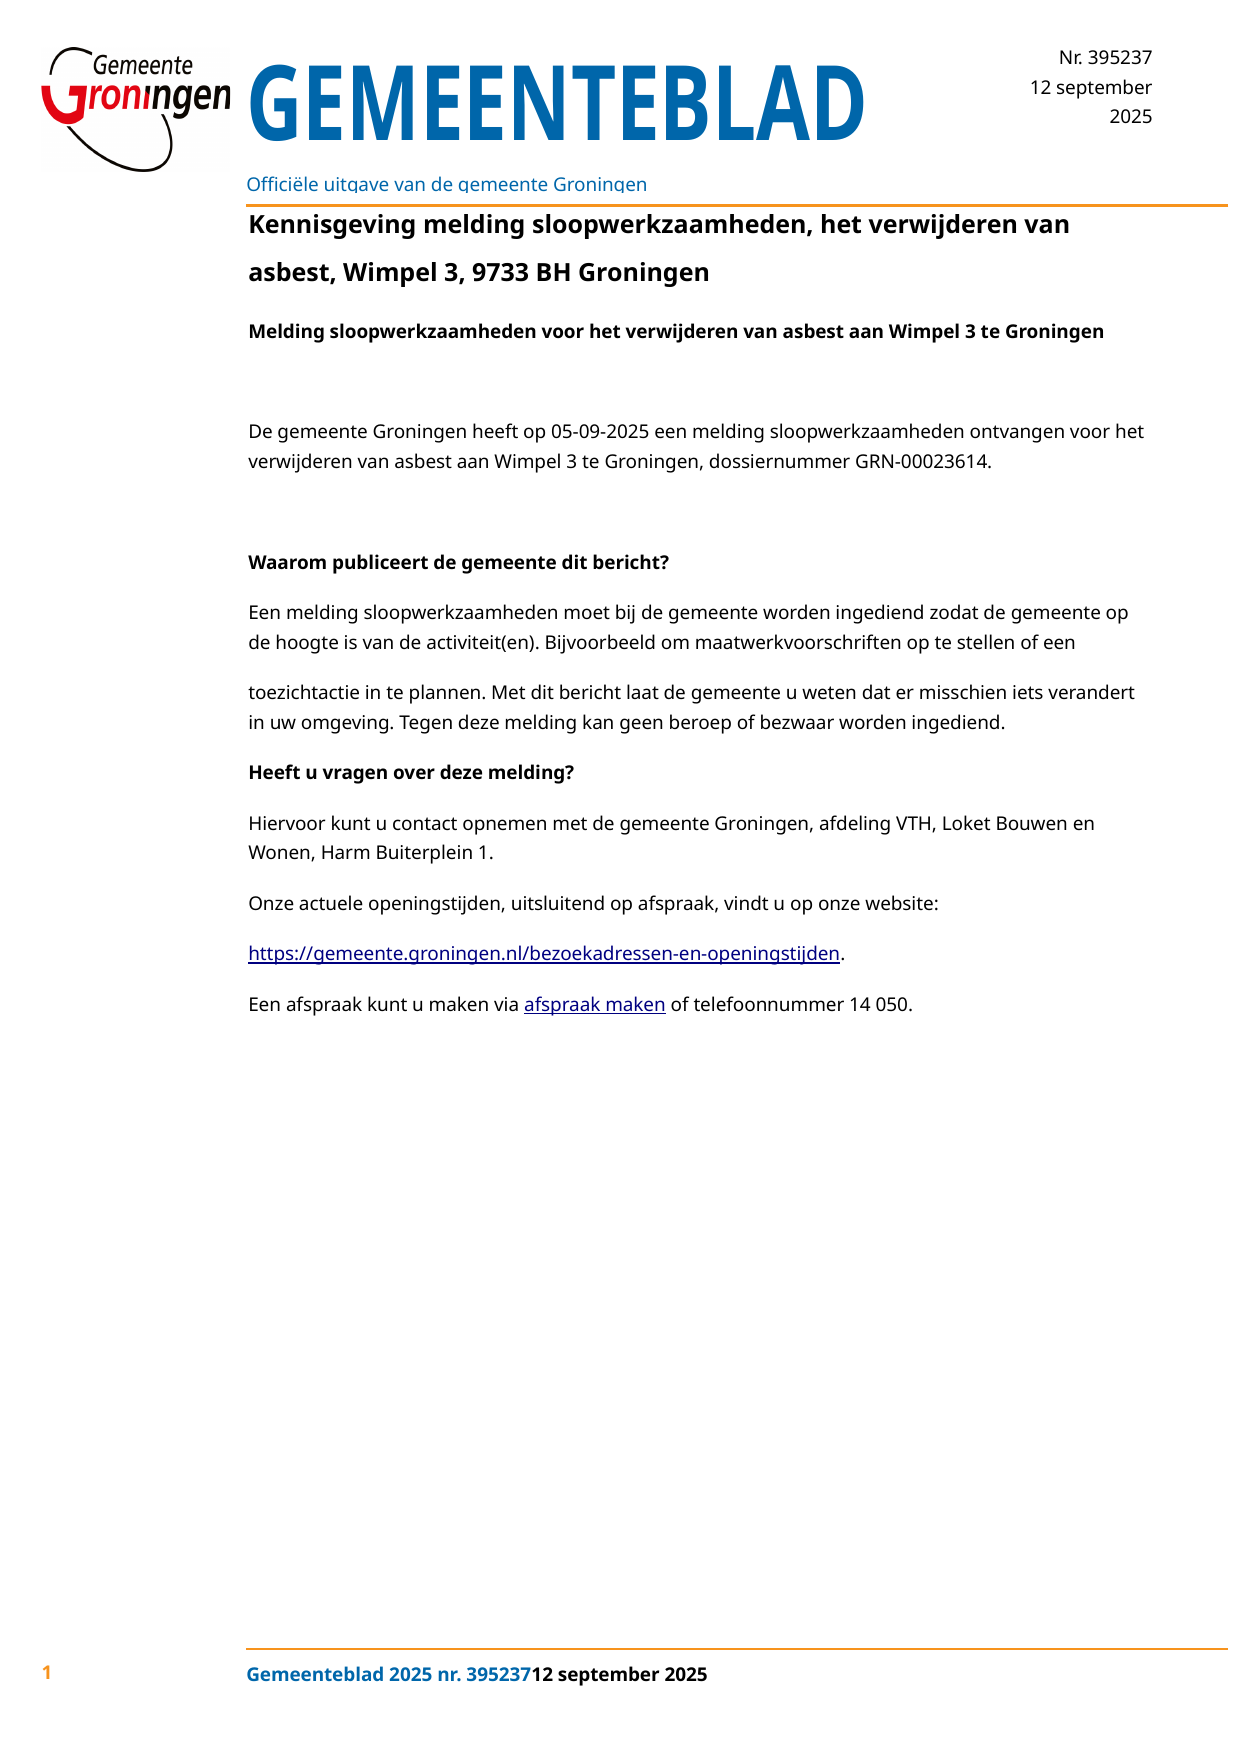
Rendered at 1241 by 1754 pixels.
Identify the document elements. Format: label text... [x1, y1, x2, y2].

text Heeft u vragen over deze melding? [248, 759, 1152, 785]
text Een melding sloopwerkzaamheden moet bij de gemeente worden ingediend zodat de gemeente op de hoogte is van de activiteit(en). Bijvoorbeeld om maatwerkvoorschriften op te stellen of een [248, 599, 1152, 655]
text De gemeente Groningen heeft op 05-09-2025 een melding sloopwerkzaamheden ontvangen voor het verwijderen van asbest aan Wimpel 3 te Groningen, dossiernummer GRN-00023614. [248, 419, 1152, 474]
text Onze actuele openingstijden, uitsluitend op afspraak, vindt u op onze website: [248, 890, 1152, 916]
text Kennisgeving melding sloopwerkzaamheden, het verwijderen van asbest, Wimpel 3, 9733 BH Groningen [248, 207, 1152, 288]
text toezichtactie in te plannen. Met dit bericht laat de gemeente u weten dat er misschien iets verandert in uw omgeving. Tegen deze melding kan geen beroep of bezwaar worden ingediend. [248, 679, 1152, 735]
text Een afspraak kunt u maken via afspraak maken of telefoonnummer 14 050. [248, 991, 1152, 1017]
text Waarom publiceert de gemeente dit bericht? [248, 549, 1152, 575]
text Hiervoor kunt u contact opnemen met de gemeente Groningen, afdeling VTH, Loket Bouwen en Wonen, Harm Buiterplein 1. [248, 810, 1152, 865]
text Melding sloopwerkzaamheden voor het verwijderen van asbest aan Wimpel 3 te Groningen [248, 318, 1152, 344]
text https://gemeente.groningen.nl/bezoekadressen-en-openingstijden. [248, 940, 1152, 966]
picture [41, 47, 231, 172]
